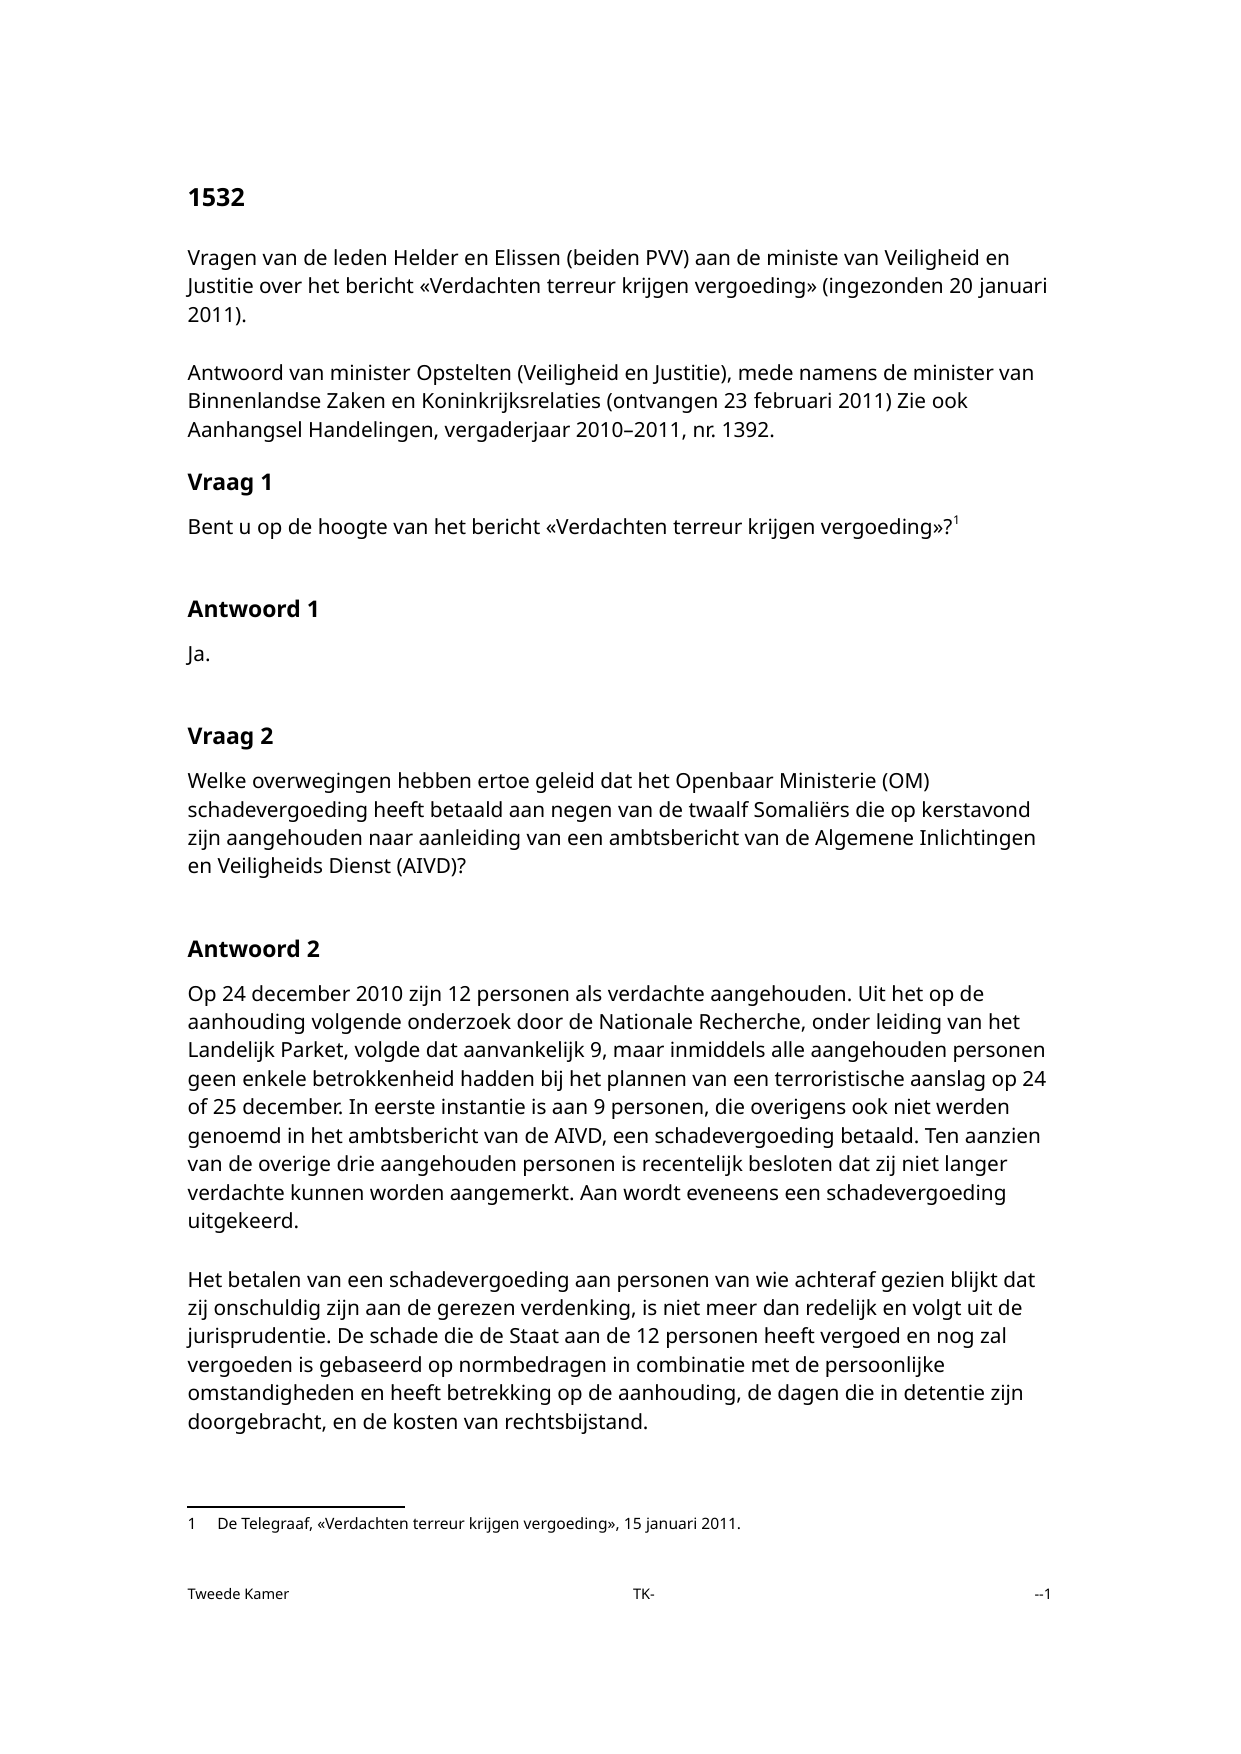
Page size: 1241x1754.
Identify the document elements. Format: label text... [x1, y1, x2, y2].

subtitle Antwoord 1 [187, 593, 1053, 624]
subtitle Vraag 1 [187, 466, 1053, 497]
text Antwoord van minister Opstelten (Veiligheid en Justitie), mede namens de minister van Binnenlandse Zaken en Koninkrijksrelaties (ontvangen 23 februari 2011) Zie ook Aanhangsel Handelingen, vergaderjaar 2010–2011, nr. 1392. [187, 358, 1053, 443]
subtitle Vraag 2 [187, 720, 1053, 751]
text Welke overwegingen hebben ertoe geleid dat het Openbaar Ministerie (OM) schadevergoeding heeft betaald aan negen van de twaalf Somaliërs die op kerstavond zijn aangehouden naar aanleiding van een ambtsbericht van de Algemene Inlichtingen en Veiligheids Dienst (AIVD)? [187, 766, 1053, 880]
text 1532 [187, 179, 1053, 213]
text Vragen van de leden Helder en Elissen (beiden PVV) aan de ministe van Veiligheid en Justitie over het bericht «Verdachten terreur krijgen vergoeding» (ingezonden 20 januari 2011). [187, 243, 1053, 328]
subtitle Antwoord 2 [187, 932, 1053, 964]
text Op 24 december 2010 zijn 12 personen als verdachte aangehouden. Uit het op de aanhouding volgende onderzoek door de Nationale Recherche, onder leiding van het Landelijk Parket, volgde dat aanvankelijk 9, maar inmiddels alle aangehouden personen geen enkele betrokkenheid hadden bij het plannen van een terroristische aanslag op 24 of 25 december. In eerste instantie is aan 9 personen, die overigens ook niet werden genoemd in het ambtsbericht van de AIVD, een schadevergoeding betaald. Ten aanzien van de overige drie aangehouden personen is recentelijk besloten dat zij niet langer verdachte kunnen worden aangemerkt. Aan wordt eveneens een schadevergoeding uitgekeerd. [187, 979, 1053, 1235]
text De Telegraaf, «Verdachten terreur krijgen vergoeding», 15 januari 2011. [187, 1506, 1053, 1534]
text Ja. [187, 639, 1053, 667]
text Bent u op de hoogte van het bericht «Verdachten terreur krijgen vergoeding»? [187, 512, 1053, 540]
text Het betalen van een schadevergoeding aan personen van wie achteraf gezien blijkt dat zij onschuldig zijn aan de gerezen verdenking, is niet meer dan redelijk en volgt uit de jurisprudentie. De schade die de Staat aan de 12 personen heeft vergoed en nog zal vergoeden is gebaseerd op normbedragen in combinatie met de persoonlijke omstandigheden en heeft betrekking op de aanhouding, de dagen die in detentie zijn doorgebracht, en de kosten van rechtsbijstand. [187, 1265, 1053, 1435]
